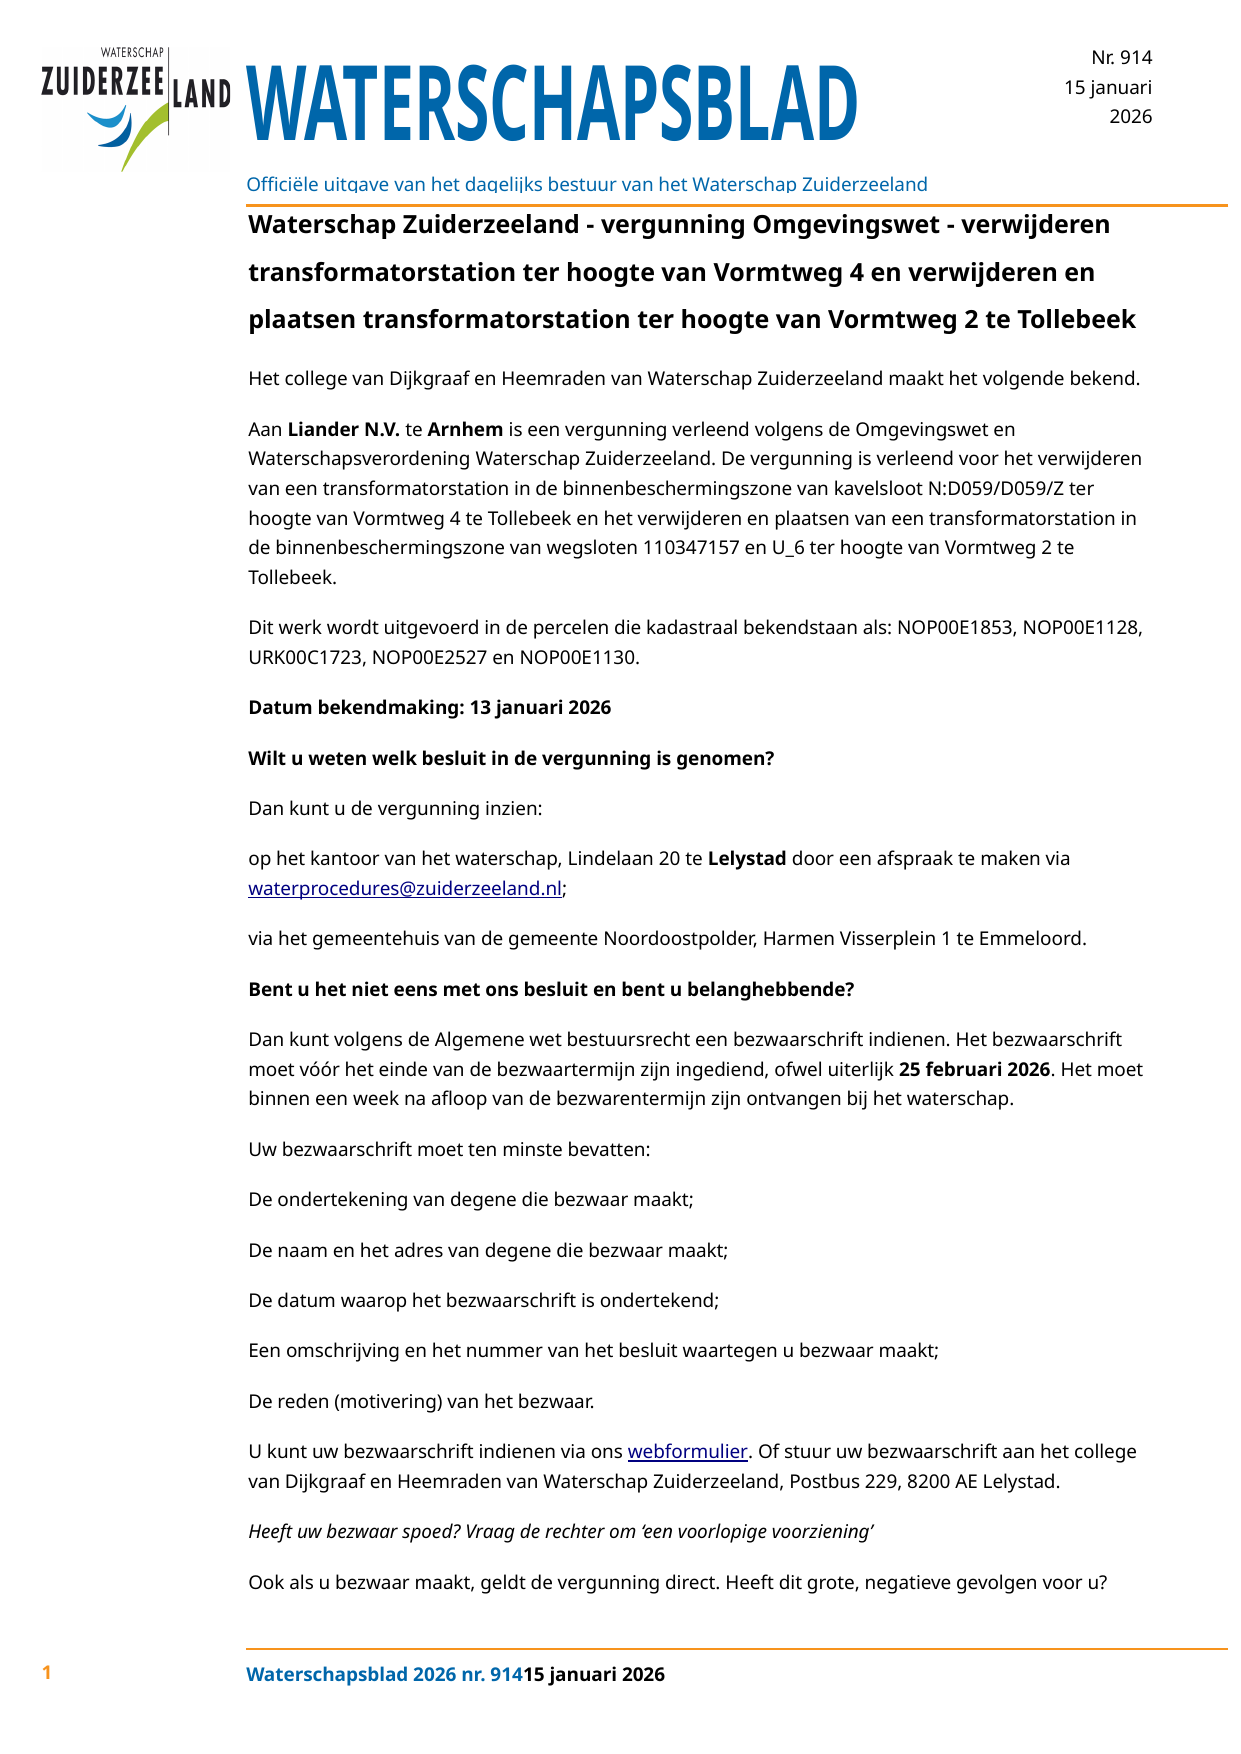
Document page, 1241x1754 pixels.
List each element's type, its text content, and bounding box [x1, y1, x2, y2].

text De ondertekening van degene die bezwaar maakt; [248, 1186, 1152, 1212]
text Bent u het niet eens met ons besluit en bent u belanghebbende? [248, 976, 1152, 1002]
text De datum waarop het bezwaarschrift is ondertekend; [248, 1287, 1152, 1313]
text op het kantoor van het waterschap, Lindelaan 20 te Lelystad door een afspraak te maken via waterprocedures@zuiderzeeland.nl; [248, 846, 1152, 901]
text De reden (motivering) van het bezwaar. [248, 1388, 1152, 1414]
text Dit werk wordt uitgevoerd in de percelen die kadastraal bekendstaan als: NOP00E1853, NOP00E1128, URK00C1723, NOP00E2527 en NOP00E1130. [248, 614, 1152, 669]
text Het college van Dijkgraaf en Heemraden van Waterschap Zuiderzeeland maakt het volgende bekend. [248, 366, 1152, 391]
text Datum bekendmaking: 13 januari 2026 [248, 694, 1152, 720]
text De naam en het adres van degene die bezwaar maakt; [248, 1237, 1152, 1262]
text Ook als u bezwaar maakt, geldt de vergunning direct. Heeft dit grote, negatieve gevolgen voor u? [248, 1569, 1152, 1594]
text Wilt u weten welk besluit in de vergunning is genomen? [248, 745, 1152, 770]
text Waterschap Zuiderzeeland - vergunning Omgevingswet - verwijderen transformatorstation ter hoogte van Vormtweg 4 en verwijderen en plaatsen transformatorstation ter hoogte van Vormtweg 2 te Tollebeek [248, 207, 1152, 336]
text via het gemeentehuis van de gemeente Noordoostpolder, Harmen Visserplein 1 te Emmeloord. [248, 926, 1152, 951]
text Dan kunt u de vergunning inzien: [248, 795, 1152, 821]
text Uw bezwaarschrift moet ten minste bevatten: [248, 1136, 1152, 1162]
text Dan kunt volgens de Algemene wet bestuursrecht een bezwaarschrift indienen. Het bezwaarschrift moet vóór het einde van de bezwaartermijn zijn ingediend, ofwel uiterlijk 25 februari 2026. Het moet binnen een week na afloop van de bezwarentermijn zijn ontvangen bij het waterschap. [248, 1026, 1152, 1111]
picture [41, 47, 231, 172]
text U kunt uw bezwaarschrift indienen via ons webformulier. Of stuur uw bezwaarschrift aan het college van Dijkgraaf en Heemraden van Waterschap Zuiderzeeland, Postbus 229, 8200 AE Lelystad. [248, 1438, 1152, 1494]
text Een omschrijving en het nummer van het besluit waartegen u bezwaar maakt; [248, 1338, 1152, 1363]
text Heeft uw bezwaar spoed? Vraag de rechter om ‘een voorlopige voorziening’ [248, 1518, 1152, 1544]
text Aan Liander N.V. te Arnhem is een vergunning verleend volgens de Omgevingswet en Waterschapsverordening Waterschap Zuiderzeeland. De vergunning is verleend voor het verwijderen van een transformatorstation in de binnenbeschermingszone van kavelsloot N:D059/D059/Z ter hoogte van Vormtweg 4 te Tollebeek en het verwijderen en plaatsen van een transformatorstation in de binnenbeschermingszone van wegsloten 110347157 en U_6 ter hoogte van Vormtweg 2 te Tollebeek. [248, 416, 1152, 589]
